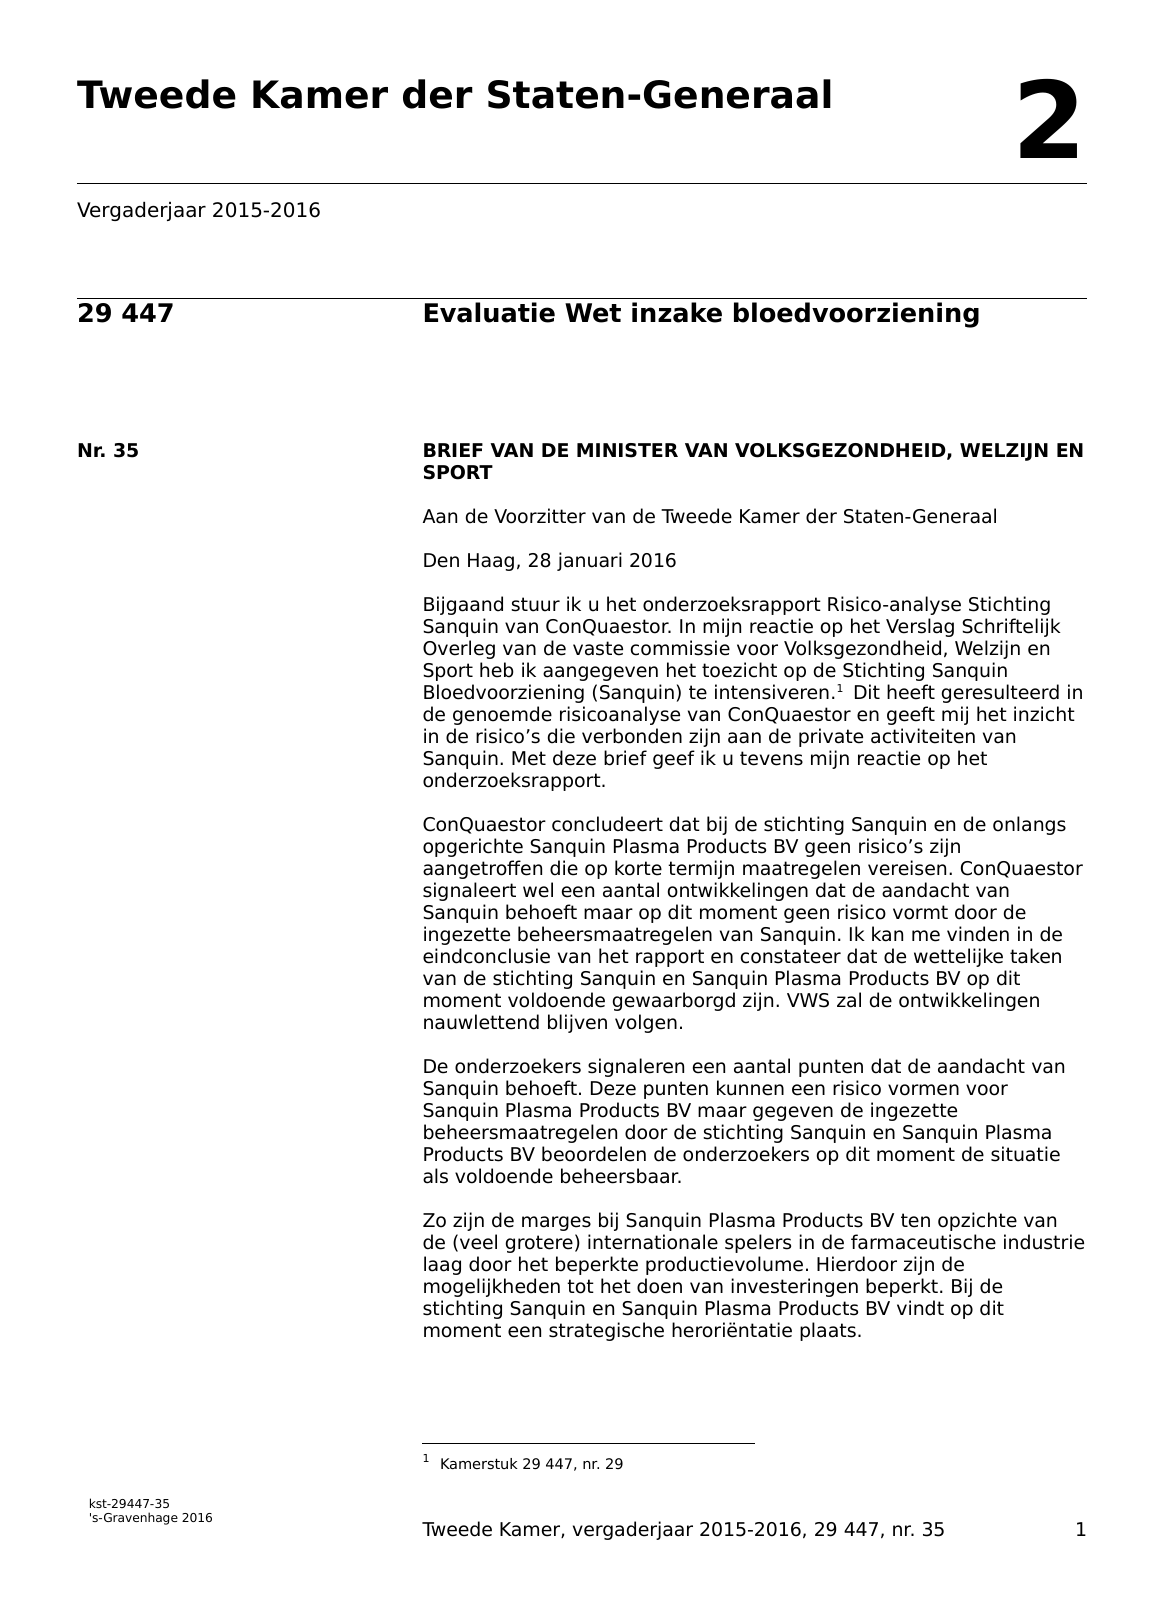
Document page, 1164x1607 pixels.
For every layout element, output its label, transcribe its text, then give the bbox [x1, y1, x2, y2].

text Zo zijn de marges bij Sanquin Plasma Products BV ten opzichte van de (veel grotere) internationale spelers in de farmaceutische industrie laag door het beperkte productievolume. Hierdoor zijn de mogelijkheden tot het doen van investeringen beperkt. Bij de stichting Sanquin en Sanquin Plasma Products BV vindt op dit moment een strategische heroriëntatie plaats. [422, 1210, 1087, 1342]
table_header 2 [886, 59, 1087, 183]
table_cell Vergaderjaar 2015-2016 [77, 184, 1087, 298]
text Kamerstuk 29 447, nr. 29 [422, 1452, 1087, 1474]
text Bijgaand stuur ik u het onderzoeksrapport Risico-analyse Stichting Sanquin van ConQuaestor. In mijn reactie op het Verslag Schriftelijk Overleg van de vaste commissie voor Volksgezondheid, Welzijn en Sport heb ik aangegeven het toezicht op de Stichting Sanquin Bloedvoorziening (Sanquin) te intensiveren. Dit heeft geresulteerd in de genoemde risicoanalyse van ConQuaestor en geeft mij het inzicht in de risico’s die verbonden zijn aan de private activiteiten van Sanquin. Met deze brief geef ik u tevens mijn reactie op het onderzoeksrapport. [422, 594, 1087, 792]
text Aan de Voorzitter van de Tweede Kamer der Staten-Generaal [422, 506, 1087, 528]
text 's-Gravenhage 2016 [88, 1511, 323, 1525]
text ConQuaestor concludeert dat bij de stichting Sanquin en de onlangs opgerichte Sanquin Plasma Products BV geen risico’s zijn aangetroffen die op korte termijn maatregelen vereisen. ConQuaestor signaleert wel een aantal ontwikkelingen dat de aandacht van Sanquin behoeft maar op dit moment geen risico vormt door de ingezette beheersmaatregelen van Sanquin. Ik kan me vinden in de eindconclusie van het rapport en constateer dat de wettelijke taken van de stichting Sanquin en Sanquin Plasma Products BV op dit moment voldoende gewaarborgd zijn. VWS zal de ontwikkelingen nauwlettend blijven volgen. [422, 814, 1087, 1034]
subtitle 29 447 Evaluatie Wet inzake bloedvoorziening [77, 299, 1087, 329]
text De onderzoekers signaleren een aantal punten dat de aandacht van Sanquin behoeft. Deze punten kunnen een risico vormen voor Sanquin Plasma Products BV maar gegeven de ingezette beheersmaatregelen door de stichting Sanquin en Sanquin Plasma Products BV beoordelen de onderzoekers op dit moment de situatie als voldoende beheersbaar. [422, 1056, 1087, 1188]
text Den Haag, 28 januari 2016 [422, 550, 1087, 572]
table_header Tweede Kamer der Staten-Generaal [77, 59, 886, 183]
text kst-29447-35 [88, 1497, 323, 1511]
subtitle Nr. 35 BRIEF VAN DE MINISTER VAN VOLKSGEZONDHEID, WELZIJN EN SPORT [77, 440, 1087, 484]
